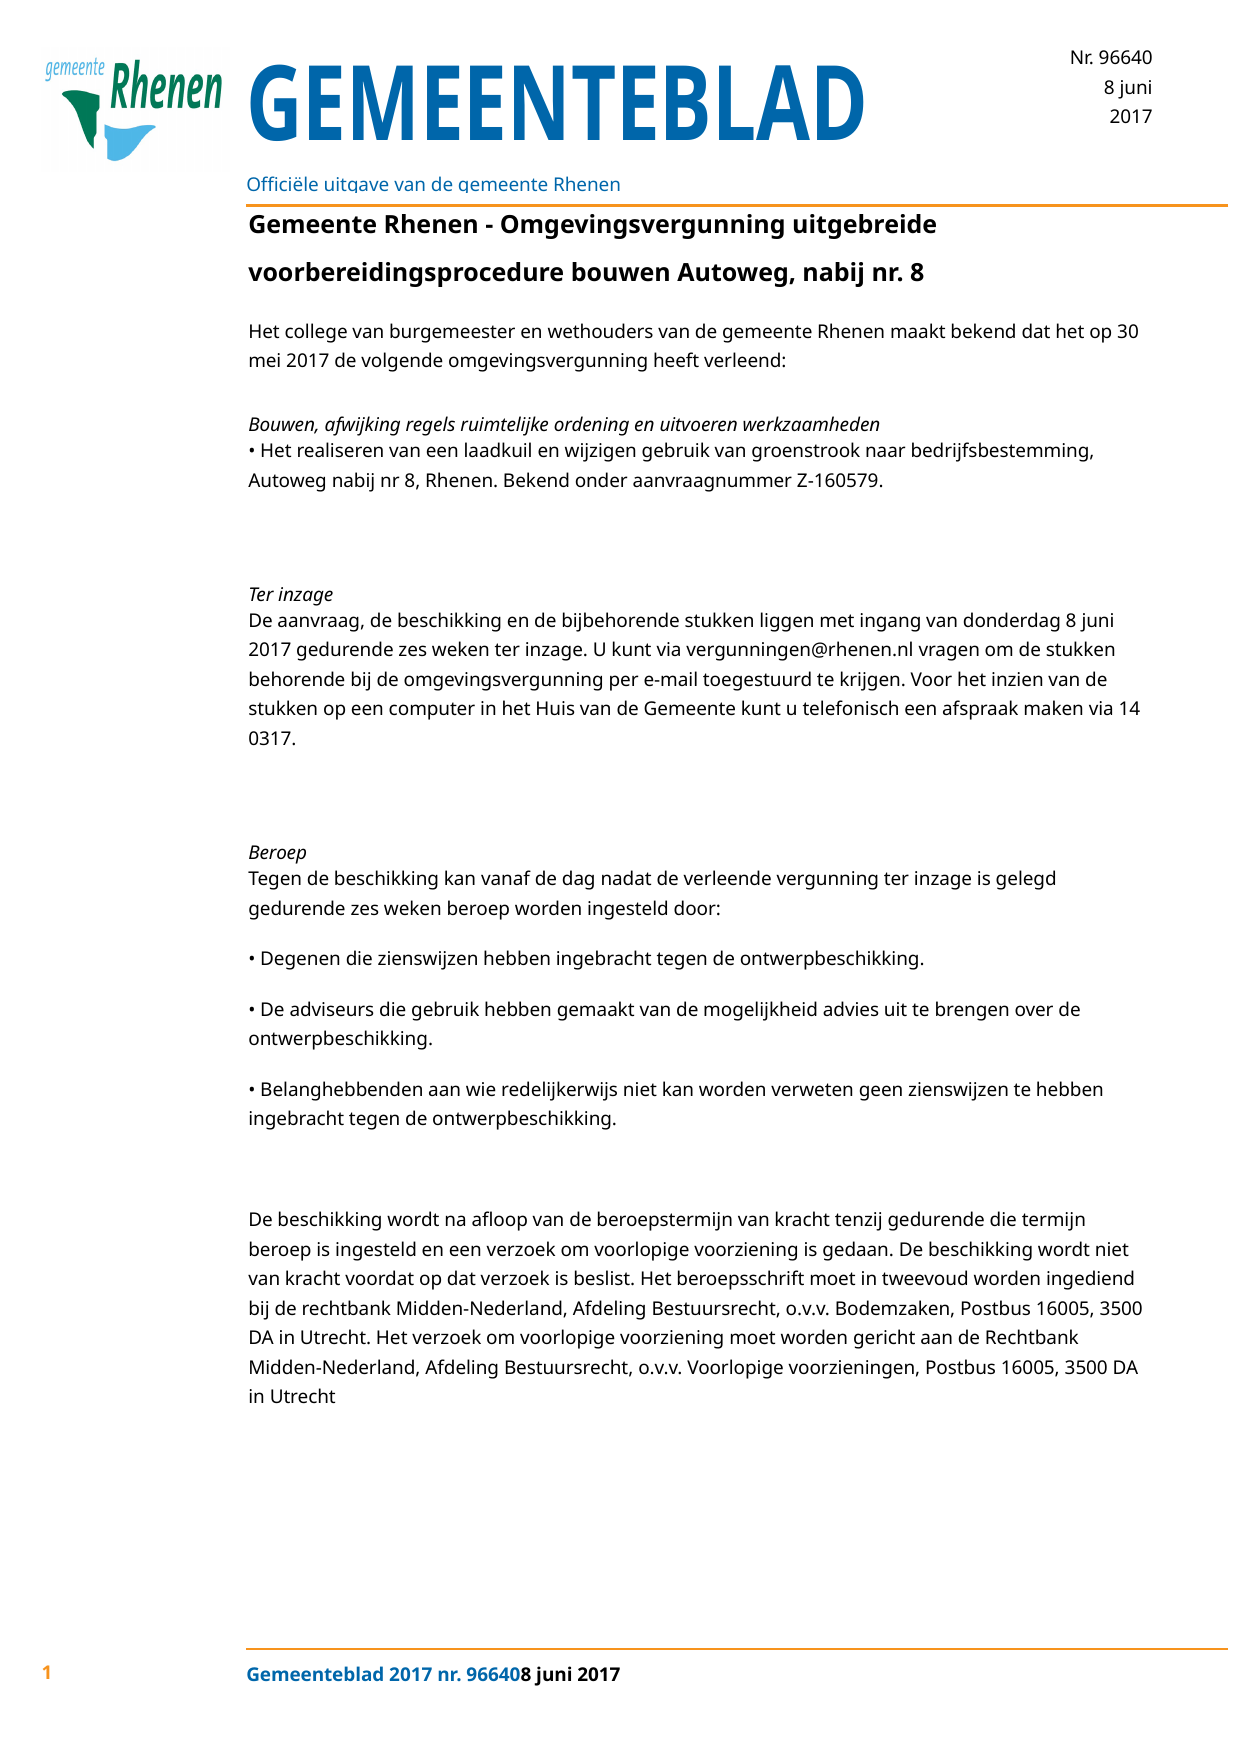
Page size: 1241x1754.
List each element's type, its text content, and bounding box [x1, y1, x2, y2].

text De aanvraag, de beschikking en de bijbehorende stukken liggen met ingang van donderdag 8 juni 2017 gedurende zes weken ter inzage. U kunt via vergunningen@rhenen.nl vragen om de stukken behorende bij de omgevingsvergunning per e-mail toegestuurd te krijgen. Voor het inzien van de stukken op een computer in het Huis van de Gemeente kunt u telefonisch een afspraak maken via 14 0317. [248, 607, 1152, 751]
text De beschikking wordt na afloop van de beroepstermijn van kracht tenzij gedurende die termijn beroep is ingesteld en een verzoek om voorlopige voorziening is gedaan. De beschikking wordt niet van kracht voordat op dat verzoek is beslist. Het beroepsschrift moet in tweevoud worden ingediend bij de rechtbank Midden-Nederland, Afdeling Bestuursrecht, o.v.v. Bodemzaken, Postbus 16005, 3500 DA in Utrecht. Het verzoek om voorlopige voorziening moet worden gericht aan de Rechtbank Midden-Nederland, Afdeling Bestuursrecht, o.v.v. Voorlopige voorzieningen, Postbus 16005, 3500 DA in Utrecht [248, 1206, 1152, 1409]
text Beroep [248, 839, 1152, 865]
text • De adviseurs die gebruik hebben gemaakt van de mogelijkheid advies uit te brengen over de ontwerpbeschikking. [248, 996, 1152, 1051]
text • Belanghebbenden aan wie redelijkerwijs niet kan worden verweten geen zienswijzen te hebben ingebracht tegen de ontwerpbeschikking. [248, 1076, 1152, 1131]
text Tegen de beschikking kan vanaf de dag nadat de verleende vergunning ter inzage is gelegd gedurende zes weken beroep worden ingesteld door: [248, 865, 1152, 921]
text Het college van burgemeester en wethouders van de gemeente Rhenen maakt bekend dat het op 30 mei 2017 de volgende omgevingsvergunning heeft verleend: [248, 318, 1152, 373]
text Bouwen, afwijking regels ruimtelijke ordening en uitvoeren werkzaamheden [248, 411, 1152, 437]
text • Het realiseren van een laadkuil en wijzigen gebruik van groenstrook naar bedrijfsbestemming, Autoweg nabij nr 8, Rhenen. Bekend onder aanvraagnummer Z-160579. [248, 437, 1152, 492]
text Ter inzage [248, 581, 1152, 607]
text Gemeente Rhenen - Omgevingsvergunning uitgebreide voorbereidingsprocedure bouwen Autoweg, nabij nr. 8 [248, 207, 1152, 288]
text • Degenen die zienswijzen hebben ingebracht tegen de ontwerpbeschikking. [248, 945, 1152, 971]
picture [41, 47, 231, 172]
